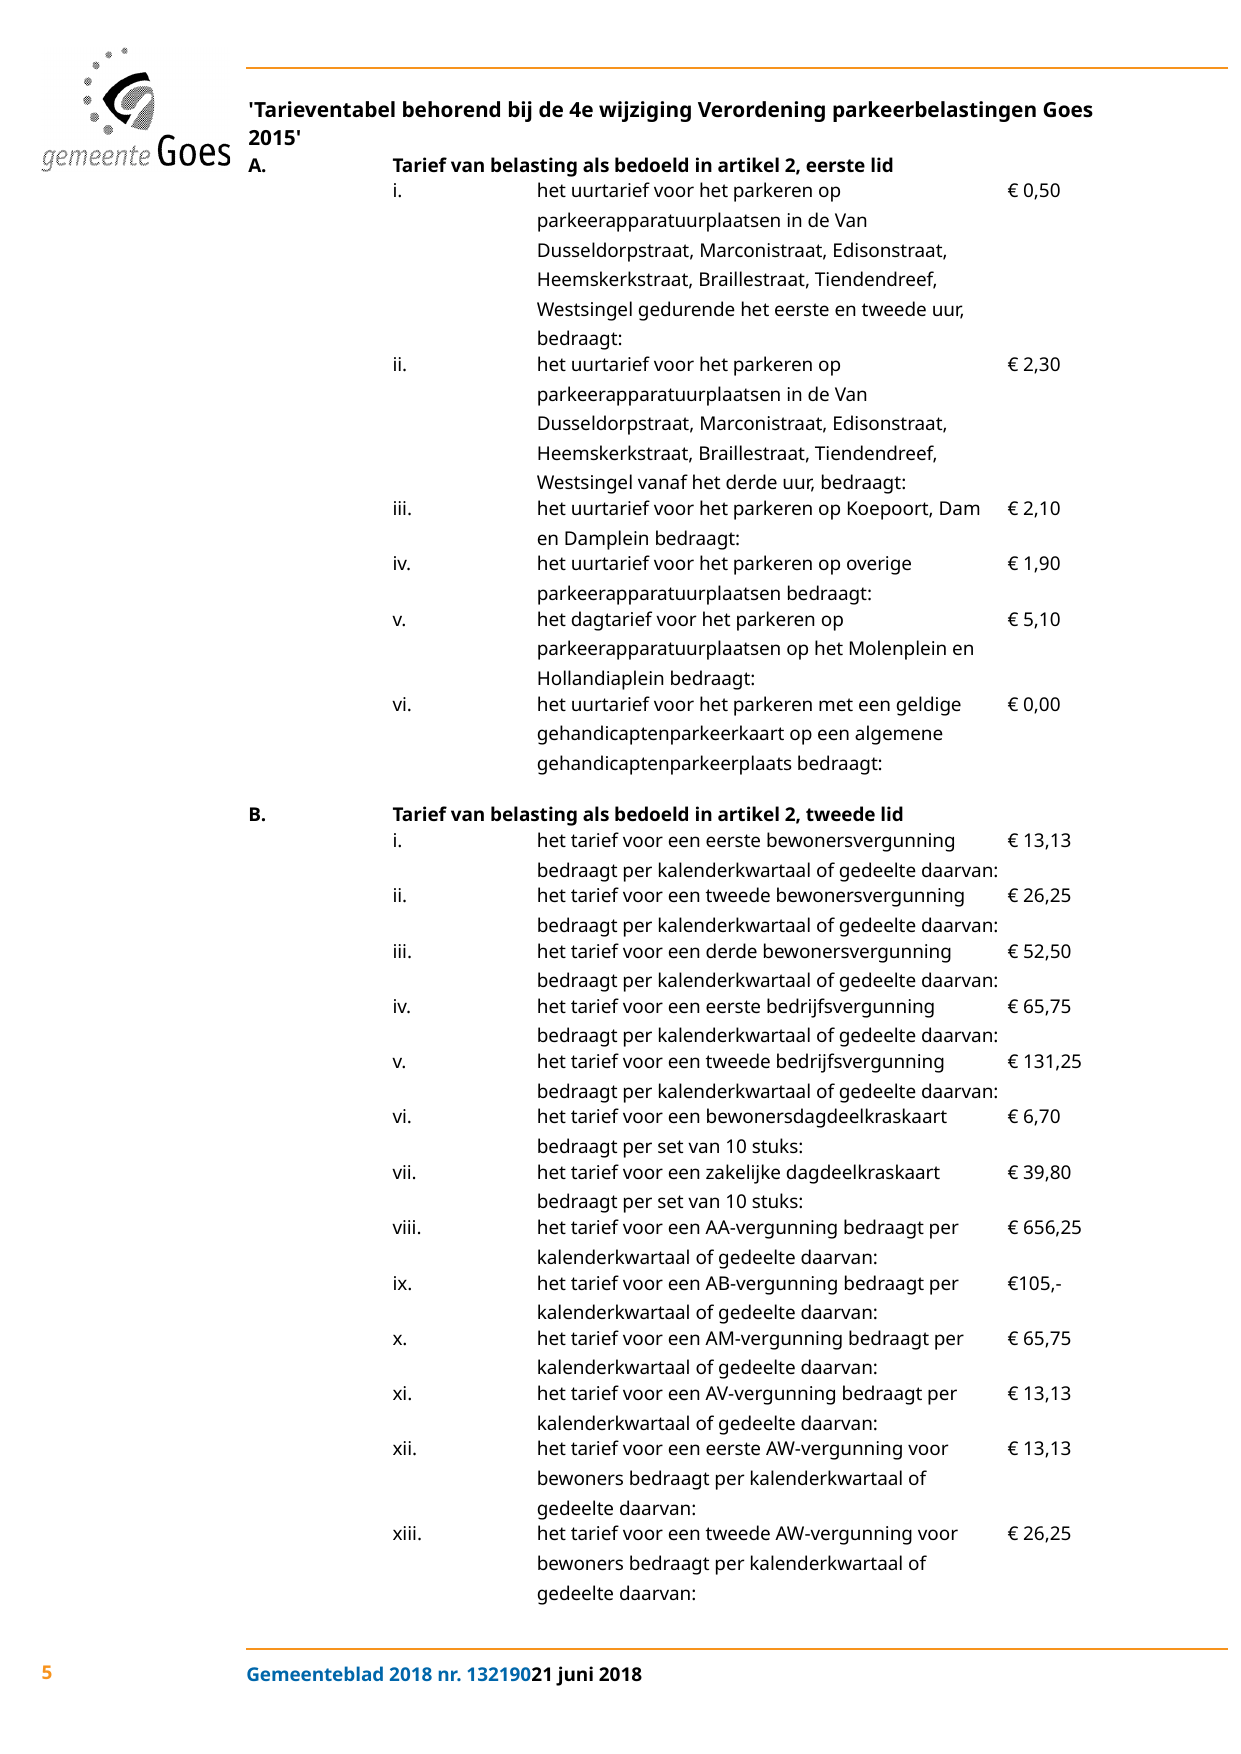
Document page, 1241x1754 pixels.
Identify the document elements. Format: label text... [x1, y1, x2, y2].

table_cell iv. [392, 993, 537, 1048]
table_cell [248, 883, 392, 938]
table_cell vi. [392, 1104, 537, 1159]
table_cell [248, 1159, 392, 1214]
table_cell € 2,10 [1007, 495, 1152, 551]
table_cell ii. [392, 883, 537, 938]
table_cell € 2,30 [1007, 351, 1152, 495]
table_cell [248, 606, 392, 691]
table_cell € 13,13 [1007, 1380, 1152, 1436]
table_cell [248, 993, 392, 1048]
table_cell xi. [392, 1380, 537, 1436]
table_cell €105,- [1007, 1270, 1152, 1325]
table_cell iv. [392, 551, 537, 606]
table_cell het tarief voor een tweede AW-vergunning voor bewoners bedraagt per kalenderkwartaal of gedeelte daarvan: [537, 1521, 1007, 1605]
table_cell [1007, 801, 1152, 827]
table_cell [248, 1436, 392, 1521]
table_cell vii. [392, 1159, 537, 1214]
table_cell € 13,13 [1007, 827, 1152, 882]
table_cell x. [392, 1325, 537, 1380]
table_cell het dagtarief voor het parkeren op parkeerapparatuurplaatsen op het Molenplein en Hollandiaplein bedraagt: [537, 606, 1007, 691]
table_cell iii. [392, 938, 537, 993]
table_cell het tarief voor een AV-vergunning bedraagt per kalenderkwartaal of gedeelte daarvan: [537, 1380, 1007, 1436]
table_cell het tarief voor een tweede bewonersvergunning bedraagt per kalenderkwartaal of gedeelte daarvan: [537, 883, 1007, 938]
table_cell [248, 1325, 392, 1380]
table_cell [248, 1521, 392, 1605]
table_cell het tarief voor een derde bewonersvergunning bedraagt per kalenderkwartaal of gedeelte daarvan: [537, 938, 1007, 993]
table_cell v. [392, 606, 537, 691]
table_cell [248, 495, 392, 551]
table_cell Tarief van belasting als bedoeld in artikel 2, tweede lid [392, 801, 1007, 827]
table_cell ii. [392, 351, 537, 495]
table_cell i. [392, 827, 537, 882]
table_cell € 131,25 [1007, 1049, 1152, 1104]
table_cell € 65,75 [1007, 993, 1152, 1048]
table_cell € 0,50 [1007, 178, 1152, 351]
table_cell het tarief voor een tweede bedrijfsvergunning bedraagt per kalenderkwartaal of gedeelte daarvan: [537, 1049, 1007, 1104]
table_cell € 39,80 [1007, 1159, 1152, 1214]
table_cell het tarief voor een AB-vergunning bedraagt per kalenderkwartaal of gedeelte daarvan: [537, 1270, 1007, 1325]
table_header Tarief van belasting als bedoeld in artikel 2, eerste lid [392, 152, 1007, 178]
table_cell [248, 1104, 392, 1159]
table_cell [248, 351, 392, 495]
table_cell [248, 1380, 392, 1436]
table_cell het tarief voor een bewonersdagdeelkraskaart bedraagt per set van 10 stuks: [537, 1104, 1007, 1159]
table_cell € 1,90 [1007, 551, 1152, 606]
table_header A. [248, 152, 392, 178]
table_cell het uurtarief voor het parkeren op overige parkeerapparatuurplaatsen bedraagt: [537, 551, 1007, 606]
table_cell i. [392, 178, 537, 351]
table_cell [248, 827, 392, 882]
table_cell viii. [392, 1214, 537, 1270]
table_cell [248, 1214, 392, 1270]
table_cell € 52,50 [1007, 938, 1152, 993]
table_cell het tarief voor een zakelijke dagdeelkraskaart bedraagt per set van 10 stuks: [537, 1159, 1007, 1214]
picture [41, 47, 231, 172]
table_cell € 26,25 [1007, 1521, 1152, 1605]
table_cell het uurtarief voor het parkeren op parkeerapparatuurplaatsen in de Van Dusseldorpstraat, Marconistraat, Edisonstraat, Heemskerkstraat, Braillestraat, Tiendendreef, Westsingel vanaf het derde uur, bedraagt: [537, 351, 1007, 495]
table_cell [248, 938, 392, 993]
text 'Tarieventabel behorend bij de 4e wijziging Verordening parkeerbelastingen Goes 2015' [248, 95, 1152, 152]
table_cell ix. [392, 1270, 537, 1325]
table_cell [248, 551, 392, 606]
table_cell het tarief voor een AA-vergunning bedraagt per kalenderkwartaal of gedeelte daarvan: [537, 1214, 1007, 1270]
table_cell het tarief voor een AM-vergunning bedraagt per kalenderkwartaal of gedeelte daarvan: [537, 1325, 1007, 1380]
table_cell € 6,70 [1007, 1104, 1152, 1159]
table_cell € 5,10 [1007, 606, 1152, 691]
table_cell xii. [392, 1436, 537, 1521]
table_cell v. [392, 1049, 537, 1104]
table_cell [248, 178, 392, 351]
table_cell het uurtarief voor het parkeren op parkeerapparatuurplaatsen in de Van Dusseldorpstraat, Marconistraat, Edisonstraat, Heemskerkstraat, Braillestraat, Tiendendreef, Westsingel gedurende het eerste en tweede uur, bedraagt: [537, 178, 1007, 351]
table_cell het tarief voor een eerste bedrijfsvergunning bedraagt per kalenderkwartaal of gedeelte daarvan: [537, 993, 1007, 1048]
table_cell B. [248, 801, 392, 827]
table_cell € 656,25 [1007, 1214, 1152, 1270]
table_cell xiii. [392, 1521, 537, 1605]
table_cell [248, 691, 392, 776]
table_cell € 0,00 [1007, 691, 1152, 776]
table_cell € 26,25 [1007, 883, 1152, 938]
table_cell het tarief voor een eerste bewonersvergunning bedraagt per kalenderkwartaal of gedeelte daarvan: [537, 827, 1007, 882]
table_cell het tarief voor een eerste AW-vergunning voor bewoners bedraagt per kalenderkwartaal of gedeelte daarvan: [537, 1436, 1007, 1521]
table_cell vi. [392, 691, 537, 776]
table_header [1007, 152, 1152, 178]
table_cell [248, 776, 1152, 801]
table_cell iii. [392, 495, 537, 551]
table_cell € 13,13 [1007, 1436, 1152, 1521]
table_cell het uurtarief voor het parkeren op Koepoort, Dam en Damplein bedraagt: [537, 495, 1007, 551]
table_cell [248, 1049, 392, 1104]
table_cell [248, 1270, 392, 1325]
table_cell € 65,75 [1007, 1325, 1152, 1380]
table_cell het uurtarief voor het parkeren met een geldige gehandicaptenparkeerkaart op een algemene gehandicaptenparkeerplaats bedraagt: [537, 691, 1007, 776]
